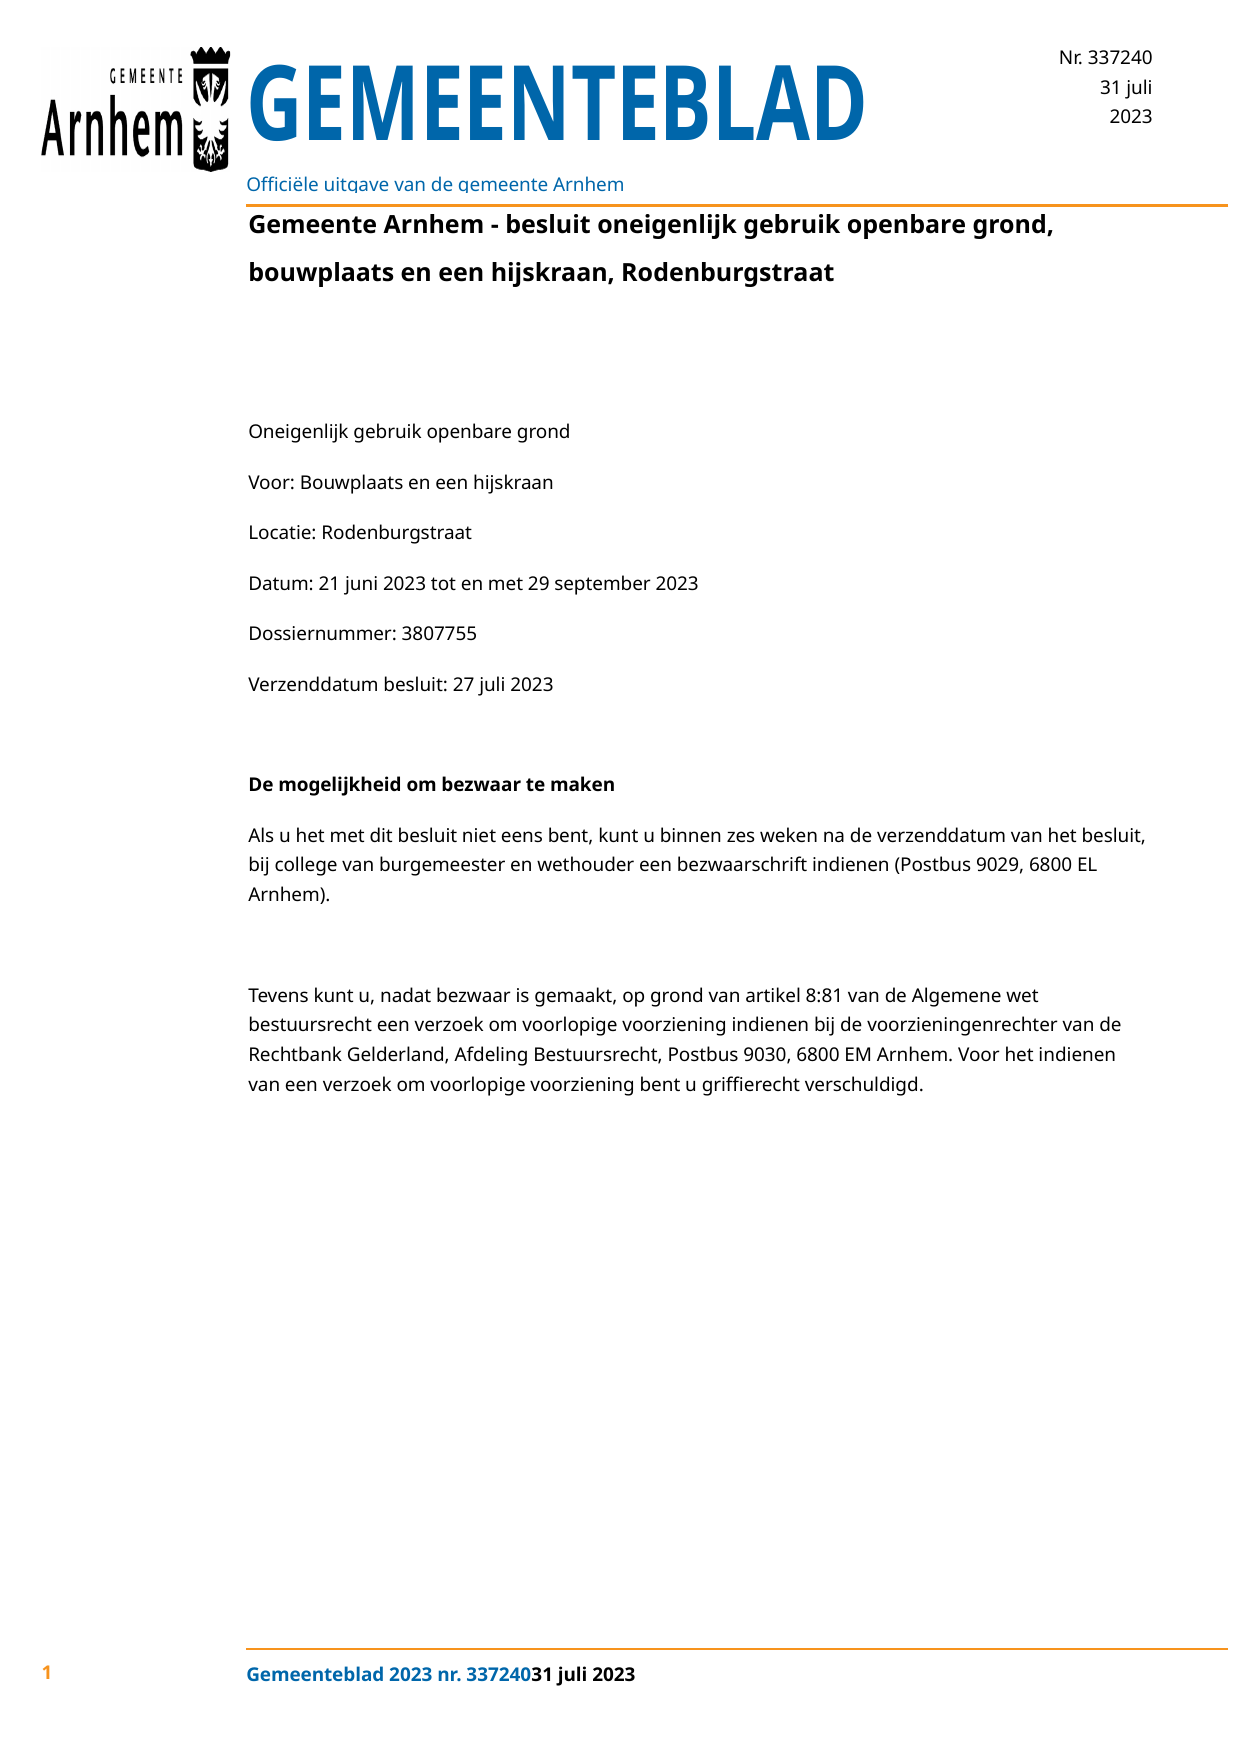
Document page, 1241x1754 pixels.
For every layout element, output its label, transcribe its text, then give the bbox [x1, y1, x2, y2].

text Gemeente Arnhem - besluit oneigenlijk gebruik openbare grond, bouwplaats en een hijskraan, Rodenburgstraat [248, 207, 1152, 288]
text Als u het met dit besluit niet eens bent, kunt u binnen zes weken na de verzenddatum van het besluit, bij college van burgemeester en wethouder een bezwaarschrift indienen (Postbus 9029, 6800 EL Arnhem). [248, 822, 1152, 907]
text Datum: 21 juni 2023 tot en met 29 september 2023 [248, 570, 1152, 596]
text De mogelijkheid om bezwaar te maken [248, 772, 1152, 797]
picture [41, 47, 231, 172]
text Voor: Bouwplaats en een hijskraan [248, 469, 1152, 495]
text Verzenddatum besluit: 27 juli 2023 [248, 671, 1152, 697]
text Oneigenlijk gebruik openbare grond [248, 419, 1152, 444]
text Tevens kunt u, nadat bezwaar is gemaakt, op grond van artikel 8:81 van de Algemene wet bestuursrecht een verzoek om voorlopige voorziening indienen bij de voorzieningenrechter van de Rechtbank Gelderland, Afdeling Bestuursrecht, Postbus 9030, 6800 EM Arnhem. Voor het indienen van een verzoek om voorlopige voorziening bent u griffierecht verschuldigd. [248, 982, 1152, 1097]
text Dossiernummer: 3807755 [248, 620, 1152, 646]
text Locatie: Rodenburgstraat [248, 519, 1152, 545]
